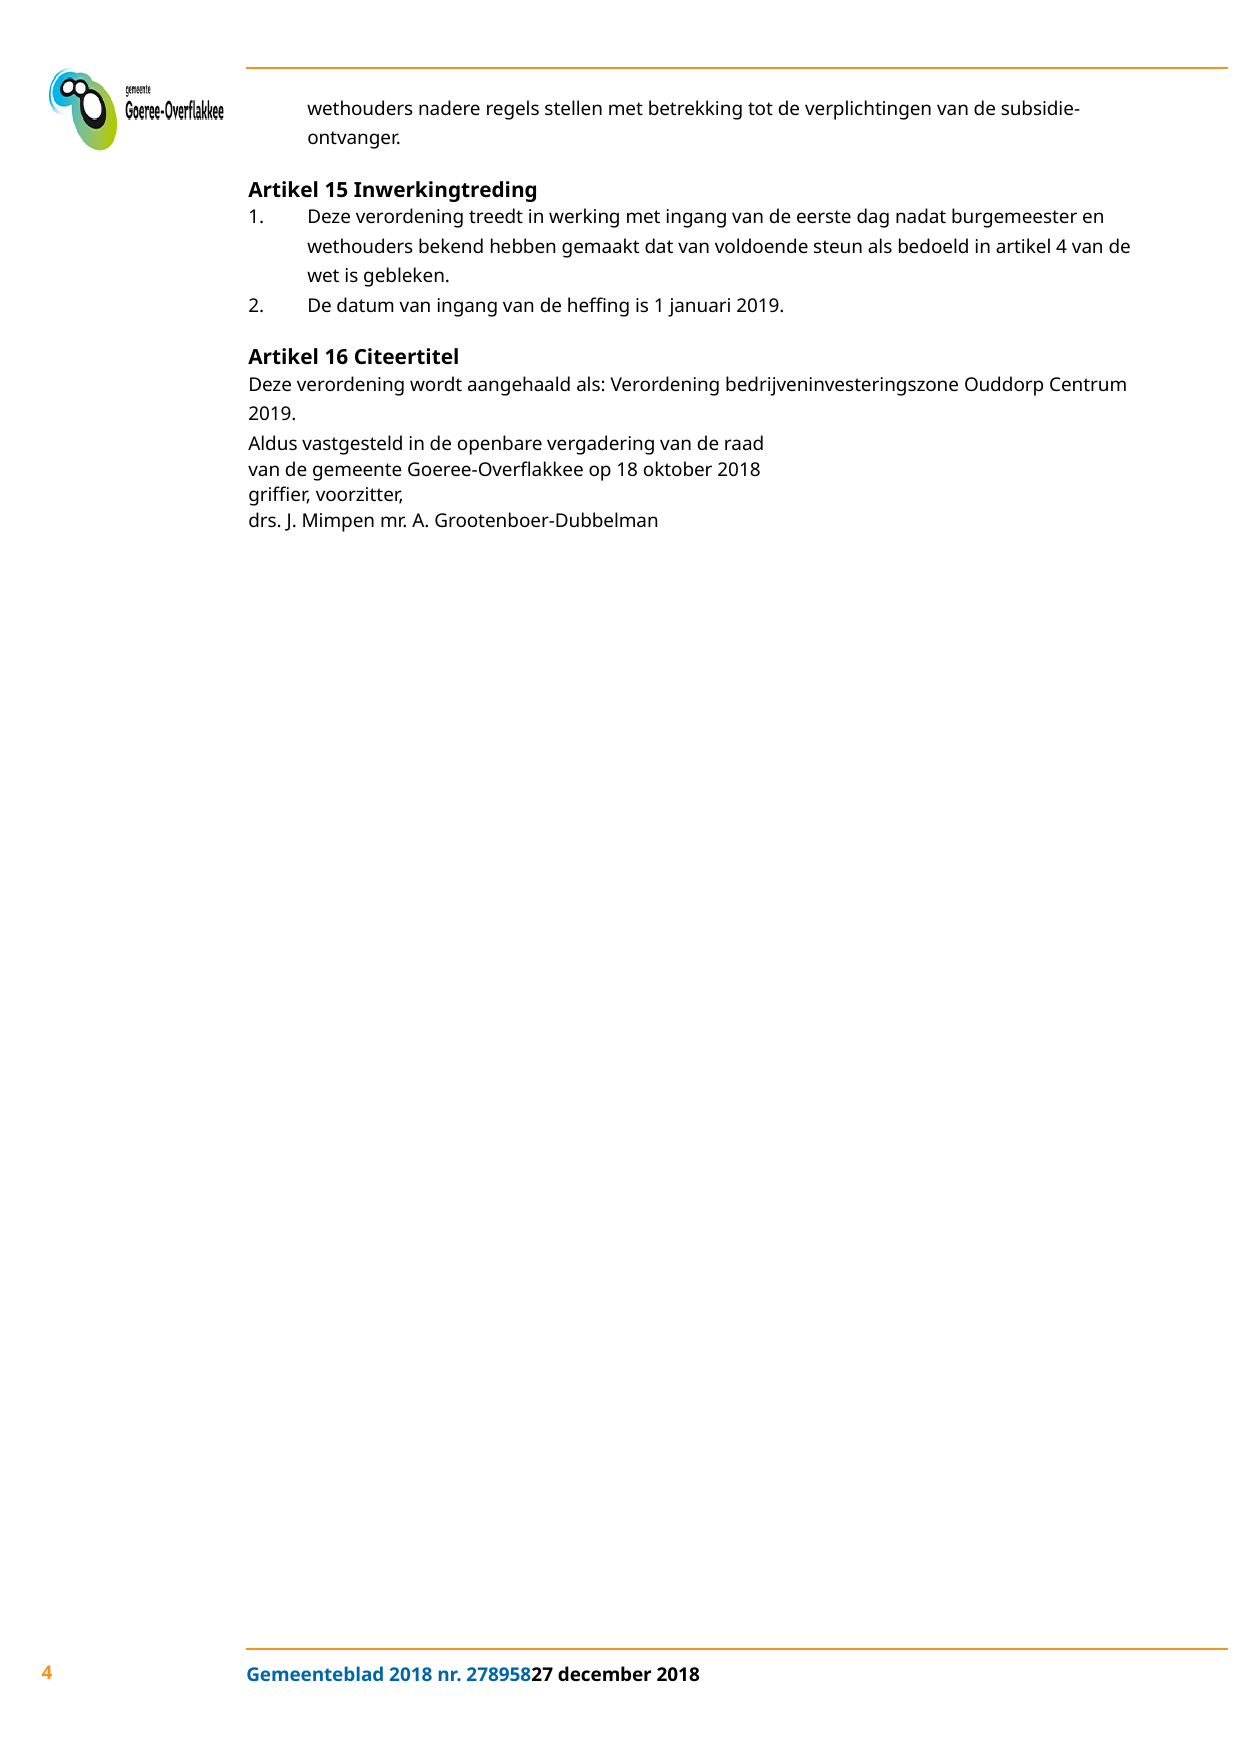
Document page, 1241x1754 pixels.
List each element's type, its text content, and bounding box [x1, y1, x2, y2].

text Aldus vastgesteld in de openbare vergadering van de raad [248, 430, 1152, 456]
text drs. J. Mimpen mr. A. Grootenboer-Dubbelman [248, 507, 1152, 533]
list De datum van ingang van de heffing is 1 januari 2019. [248, 292, 1152, 318]
picture [41, 47, 231, 172]
list Deze verordening treedt in werking met ingang van de eerste dag nadat burgemeester en wethouders bekend hebben gemaakt dat van voldoende steun als bedoeld in artikel 4 van de wet is gebleken. [248, 203, 1152, 288]
text griffier, voorzitter, [248, 481, 1152, 507]
text van de gemeente Goeree-Overflakkee op 18 oktober 2018 [248, 456, 1152, 481]
list wethouders nadere regels stellen met betrekking tot de verplichtingen van de subsidie-ontvanger. [248, 95, 1152, 150]
text Artikel 15 Inwerkingtreding [248, 175, 1152, 203]
text Deze verordening wordt aangehaald als: Verordening bedrijveninvesteringszone Ouddorp Centrum 2019. [248, 371, 1152, 426]
text Artikel 16 Citeertitel [248, 342, 1152, 371]
